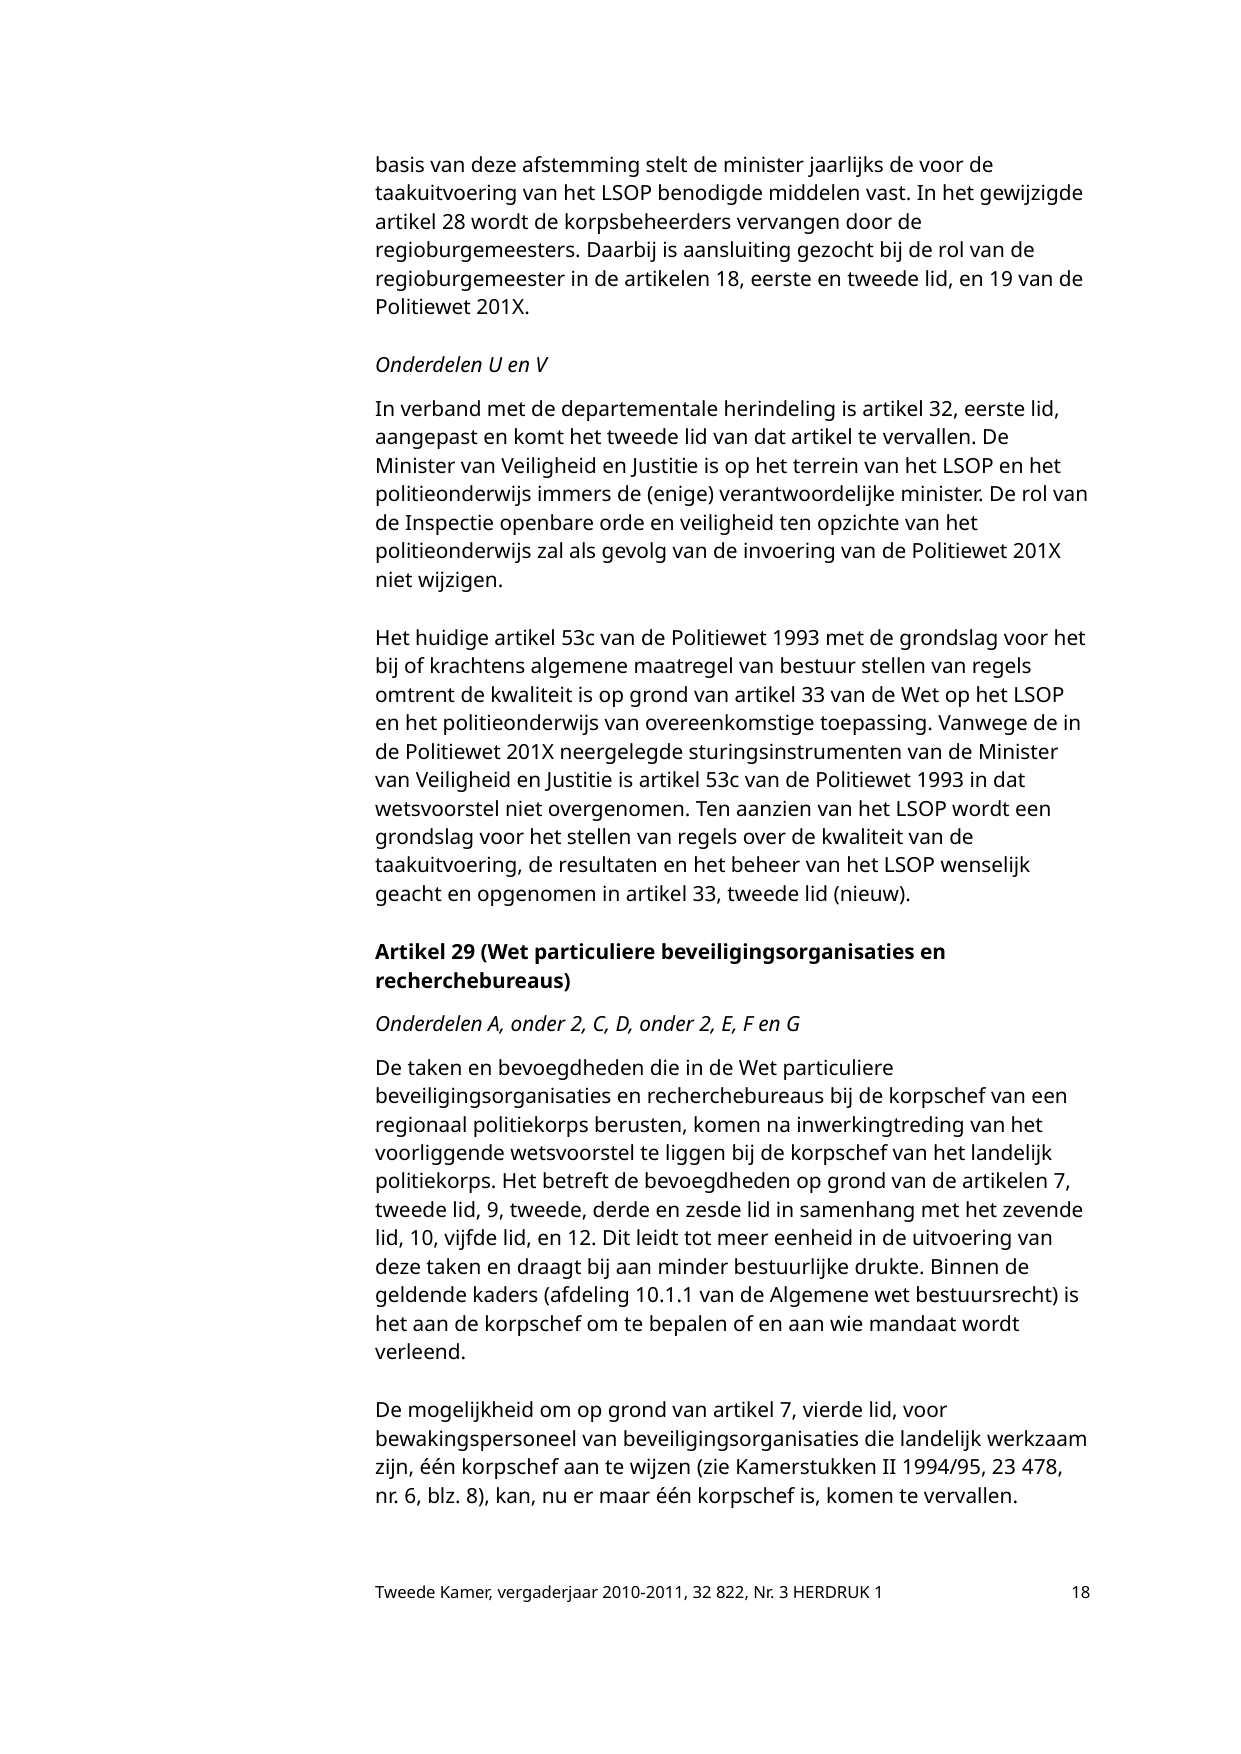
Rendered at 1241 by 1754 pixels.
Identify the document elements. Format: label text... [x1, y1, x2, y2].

text In verband met de departementale herindeling is artikel 32, eerste lid, aangepast en komt het tweede lid van dat artikel te vervallen. De Minister van Veiligheid en Justitie is op het terrein van het LSOP en het politieonderwijs immers de (enige) verantwoordelijke minister. De rol van de Inspectie openbare orde en veiligheid ten opzichte van het politieonderwijs zal als gevolg van de invoering van de Politiewet 201X niet wijzigen. [375, 394, 1090, 593]
text De taken en bevoegdheden die in de Wet particuliere beveiligingsorganisaties en recherchebureaus bij de korpschef van een regionaal politiekorps berusten, komen na inwerkingtreding van het voorliggende wetsvoorstel te liggen bij de korpschef van het landelijk politiekorps. Het betreft de bevoegdheden op grond van de artikelen 7, tweede lid, 9, tweede, derde en zesde lid in samenhang met het zevende lid, 10, vijfde lid, en 12. Dit leidt tot meer eenheid in de uitvoering van deze taken en draagt bij aan minder bestuurlijke drukte. Binnen de geldende kaders (afdeling 10.1.1 van de Algemene wet bestuursrecht) is het aan de korpschef om te bepalen of en aan wie mandaat wordt verleend. [375, 1053, 1090, 1366]
text De mogelijkheid om op grond van artikel 7, vierde lid, voor bewakingspersoneel van beveiligingsorganisaties die landelijk werkzaam zijn, één korpschef aan te wijzen (zie Kamerstukken II 1994/95, 23 478, nr. 6, blz. 8), kan, nu er maar één korpschef is, komen te vervallen. [375, 1396, 1090, 1509]
text Onderdelen A, onder 2, C, D, onder 2, E, F en G [375, 1009, 1090, 1038]
text Onderdelen U en V [375, 351, 1090, 379]
text Artikel 29 (Wet particuliere beveiligingsorganisaties en recherchebureaus) [375, 937, 1090, 994]
text basis van deze afstemming stelt de minister jaarlijks de voor de taakuitvoering van het LSOP benodigde middelen vast. In het gewijzigde artikel 28 wordt de korpsbeheerders vervangen door de regioburgemeesters. Daarbij is aansluiting gezocht bij de rol van de regioburgemeester in de artikelen 18, eerste en tweede lid, en 19 van de Politiewet 201X. [375, 150, 1090, 321]
text Het huidige artikel 53c van de Politiewet 1993 met de grondslag voor het bij of krachtens algemene maatregel van bestuur stellen van regels omtrent de kwaliteit is op grond van artikel 33 van de Wet op het LSOP en het politieonderwijs van overeenkomstige toepassing. Vanwege de in de Politiewet 201X neergelegde sturingsinstrumenten van de Minister van Veiligheid en Justitie is artikel 53c van de Politiewet 1993 in dat wetsvoorstel niet overgenomen. Ten aanzien van het LSOP wordt een grondslag voor het stellen van regels over de kwaliteit van de taakuitvoering, de resultaten en het beheer van het LSOP wenselijk geacht en opgenomen in artikel 33, tweede lid (nieuw). [375, 623, 1090, 907]
